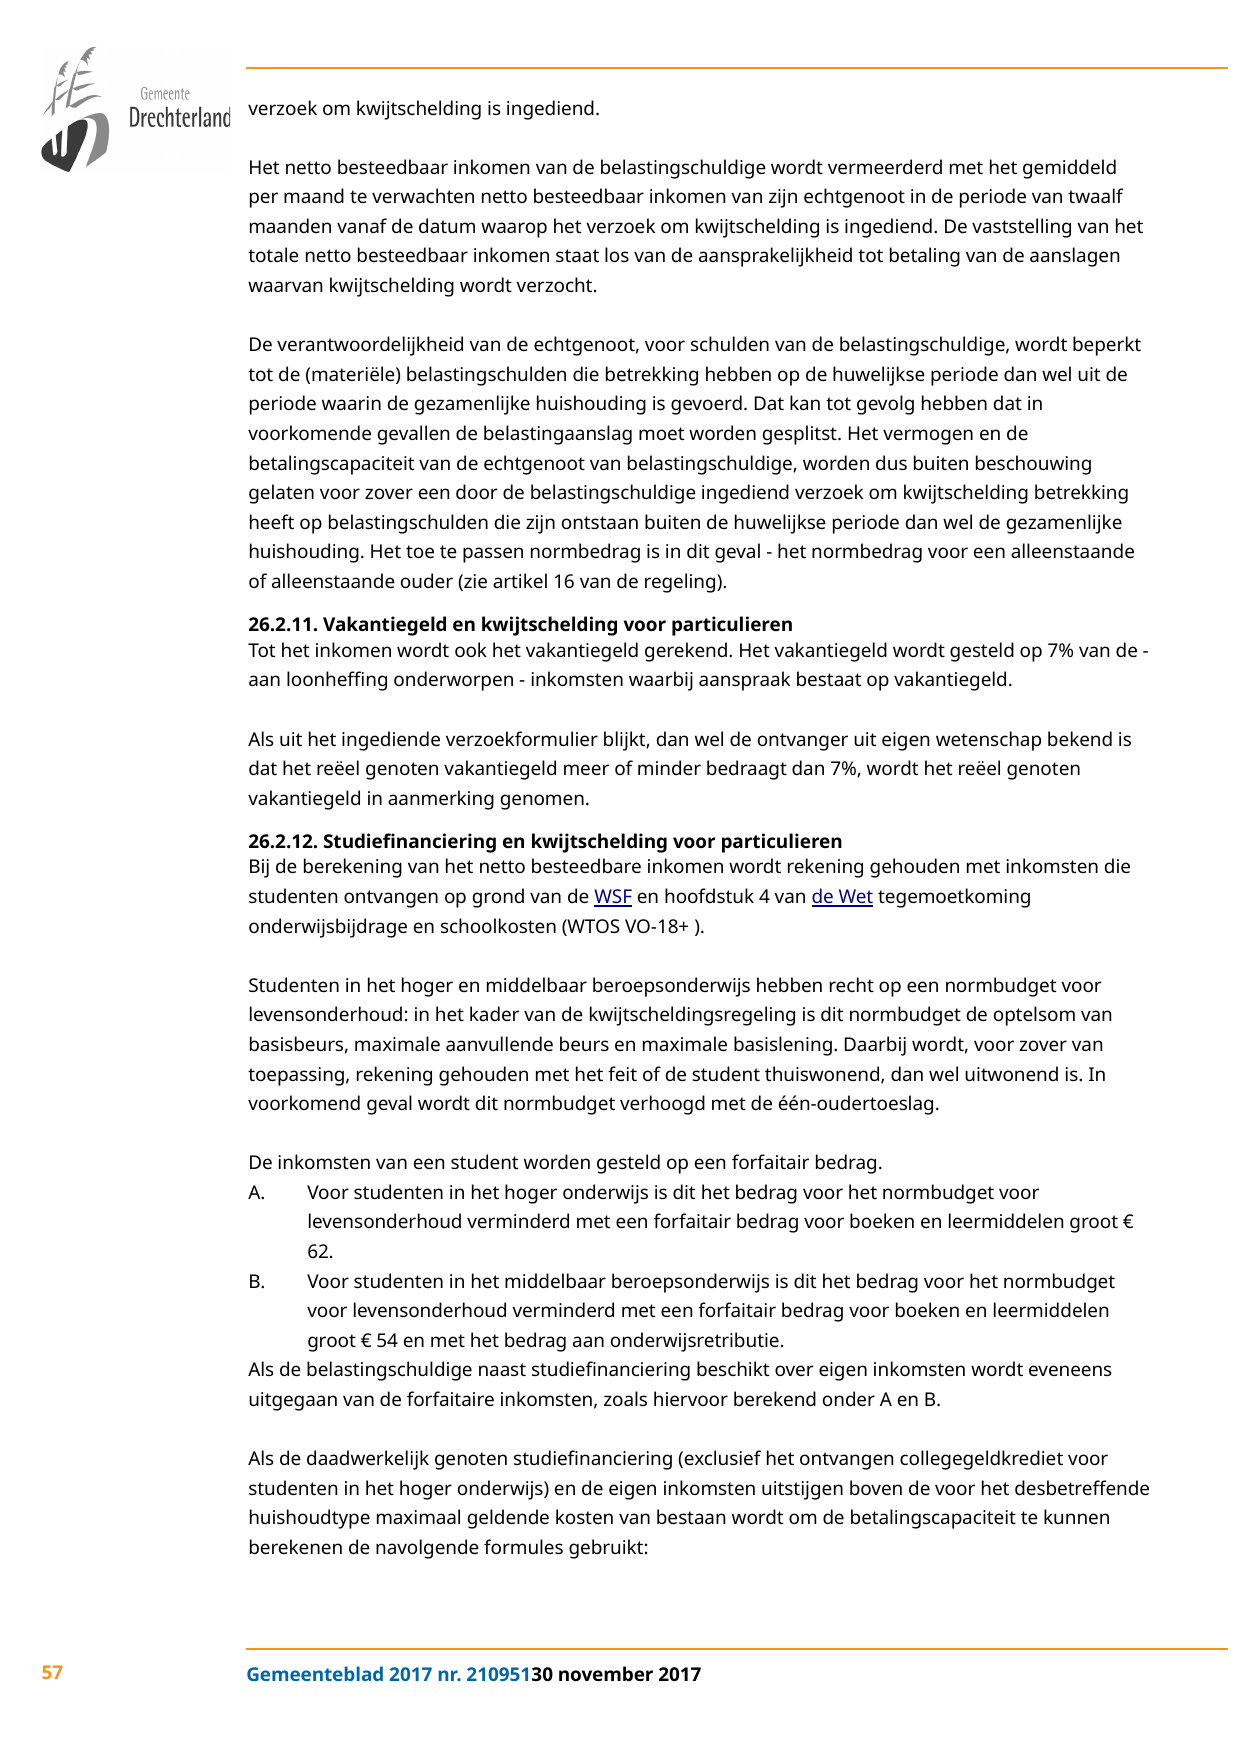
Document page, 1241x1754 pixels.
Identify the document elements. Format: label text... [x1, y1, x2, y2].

text Als de daadwerkelijk genoten studiefinanciering (exclusief het ontvangen collegegeldkrediet voor studenten in het hoger onderwijs) en de eigen inkomsten uitstijgen boven de voor het desbetreffende huishoudtype maximaal geldende kosten van bestaan wordt om de betalingscapaciteit te kunnen berekenen de navolgende formules gebruikt: [248, 1445, 1152, 1560]
text 26.2.11. Vakantiegeld en kwijtschelding voor particulieren [248, 611, 1152, 637]
text Als de belastingschuldige naast studiefinanciering beschikt over eigen inkomsten wordt eveneens uitgegaan van de forfaitaire inkomsten, zoals hiervoor berekend onder A en B. [248, 1357, 1152, 1412]
picture [41, 47, 231, 172]
text verzoek om kwijtschelding is ingediend. [248, 95, 1152, 121]
text Het netto besteedbaar inkomen van de belastingschuldige wordt vermeerderd met het gemiddeld per maand te verwachten netto besteedbaar inkomen van zijn echtgenoot in de periode van twaalf maanden vanaf de datum waarop het verzoek om kwijtschelding is ingediend. De vaststelling van het totale netto besteedbaar inkomen staat los van de aansprakelijkheid tot betaling van de aanslagen waarvan kwijtschelding wordt verzocht. [248, 154, 1152, 298]
list Voor studenten in het hoger onderwijs is dit het bedrag voor het normbudget voor levensonderhoud verminderd met een forfaitair bedrag voor boeken en leermiddelen groot € 62. [248, 1179, 1152, 1264]
text Als uit het ingediende verzoekformulier blijkt, dan wel de ontvanger uit eigen wetenschap bekend is dat het reëel genoten vakantiegeld meer of minder bedraagt dan 7%, wordt het reëel genoten vakantiegeld in aanmerking genomen. [248, 726, 1152, 811]
text De inkomsten van een student worden gesteld op een forfaitair bedrag. [248, 1149, 1152, 1175]
text De verantwoordelijkheid van de echtgenoot, voor schulden van de belastingschuldige, wordt beperkt tot de (materiële) belastingschulden die betrekking hebben op de huwelijkse periode dan wel uit de periode waarin de gezamenlijke huishouding is gevoerd. Dat kan tot gevolg hebben dat in voorkomende gevallen de belastingaanslag moet worden gesplitst. Het vermogen en de betalingscapaciteit van de echtgenoot van belastingschuldige, worden dus buiten beschouwing gelaten voor zover een door de belastingschuldige ingediend verzoek om kwijtschelding betrekking heeft op belastingschulden die zijn ontstaan buiten de huwelijkse periode dan wel de gezamenlijke huishouding. Het toe te passen normbedrag is in dit geval - het normbedrag voor een alleenstaande of alleenstaande ouder (zie artikel 16 van de regeling). [248, 331, 1152, 594]
text Bij de berekening van het netto besteedbare inkomen wordt rekening gehouden met inkomsten die studenten ontvangen op grond van de WSF en hoofdstuk 4 van de Wet tegemoetkoming onderwijsbijdrage en schoolkosten (WTOS VO-18+ ). [248, 854, 1152, 939]
text Tot het inkomen wordt ook het vakantiegeld gerekend. Het vakantiegeld wordt gesteld op 7% van de - aan loonheffing onderworpen - inkomsten waarbij aanspraak bestaat op vakantiegeld. [248, 637, 1152, 692]
text 26.2.12. Studiefinanciering en kwijtschelding voor particulieren [248, 828, 1152, 854]
text Studenten in het hoger en middelbaar beroepsonderwijs hebben recht op een normbudget voor levensonderhoud: in het kader van de kwijtscheldingsregeling is dit normbudget de optelsom van basisbeurs, maximale aanvullende beurs en maximale basislening. Daarbij wordt, voor zover van toepassing, rekening gehouden met het feit of de student thuiswonend, dan wel uitwonend is. In voorkomend geval wordt dit normbudget verhoogd met de één-oudertoeslag. [248, 972, 1152, 1116]
list Voor studenten in het middelbaar beroepsonderwijs is dit het bedrag voor het normbudget voor levensonderhoud verminderd met een forfaitair bedrag voor boeken en leermiddelen groot € 54 en met het bedrag aan onderwijsretributie. [248, 1268, 1152, 1353]
